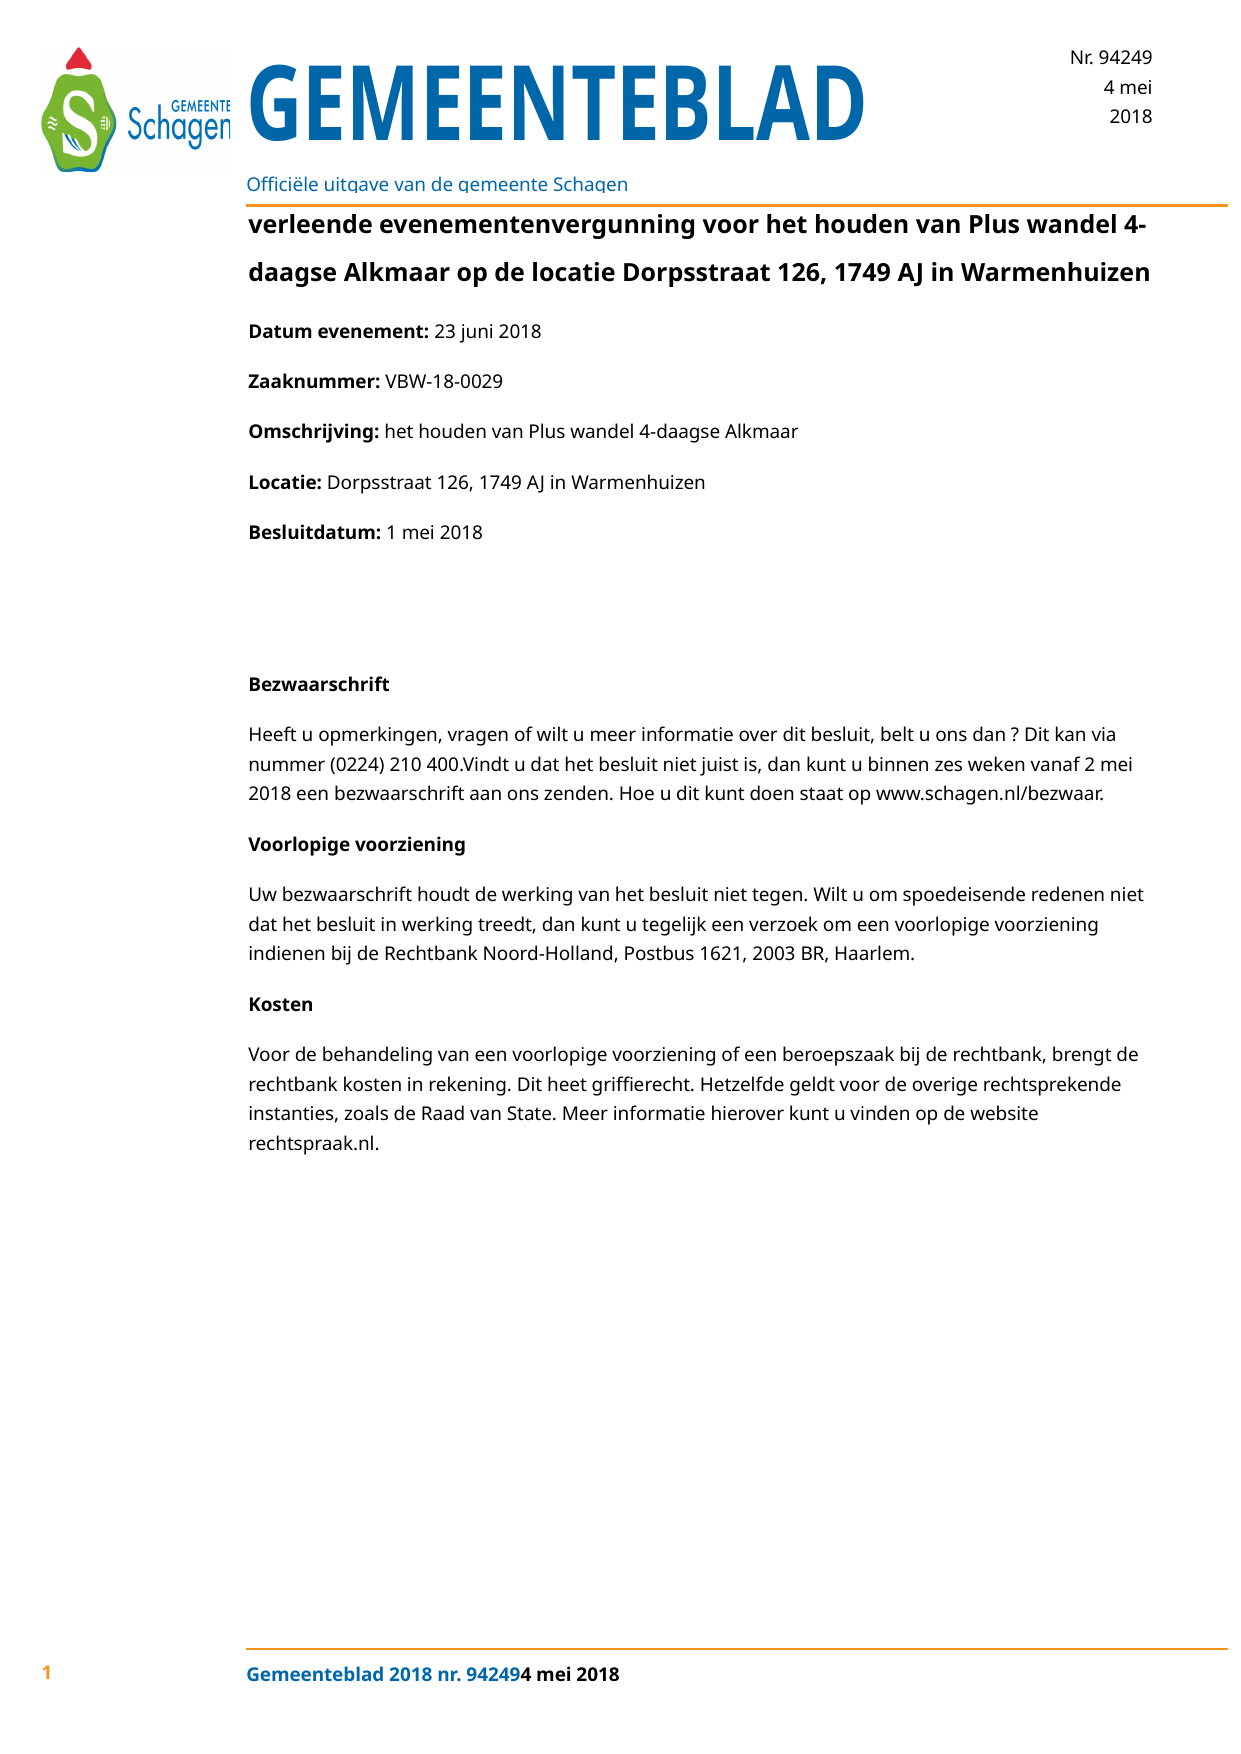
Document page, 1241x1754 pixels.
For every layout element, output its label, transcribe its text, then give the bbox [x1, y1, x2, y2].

text Datum evenement: 23 juni 2018 [248, 318, 1152, 344]
text Besluitdatum: 1 mei 2018 [248, 519, 1152, 545]
text Bezwaarschrift [248, 671, 1152, 697]
text verleende evenementenvergunning voor het houden van Plus wandel 4-daagse Alkmaar op de locatie Dorpsstraat 126, 1749 AJ in Warmenhuizen [248, 207, 1152, 288]
text Omschrijving: het houden van Plus wandel 4-daagse Alkmaar [248, 419, 1152, 444]
text Heeft u opmerkingen, vragen of wilt u meer informatie over dit besluit, belt u ons dan ? Dit kan via nummer (0224) 210 400.Vindt u dat het besluit niet juist is, dan kunt u binnen zes weken vanaf 2 mei 2018 een bezwaarschrift aan ons zenden. Hoe u dit kunt doen staat op www.schagen.nl/bezwaar. [248, 721, 1152, 806]
text Uw bezwaarschrift houdt de werking van het besluit niet tegen. Wilt u om spoedeisende redenen niet dat het besluit in werking treedt, dan kunt u tegelijk een verzoek om een voorlopige voorziening indienen bij de Rechtbank Noord-Holland, Postbus 1621, 2003 BR, Haarlem. [248, 881, 1152, 966]
text Kosten [248, 991, 1152, 1017]
text Zaaknummer: VBW-18-0029 [248, 368, 1152, 394]
picture [41, 47, 231, 172]
text Voorlopige voorziening [248, 831, 1152, 857]
text Locatie: Dorpsstraat 126, 1749 AJ in Warmenhuizen [248, 469, 1152, 495]
text Voor de behandeling van een voorlopige voorziening of een beroepszaak bij de rechtbank, brengt de rechtbank kosten in rekening. Dit heet griffierecht. Hetzelfde geldt voor de overige rechtsprekende instanties, zoals de Raad van State. Meer informatie hierover kunt u vinden op de website rechtspraak.nl. [248, 1041, 1152, 1156]
